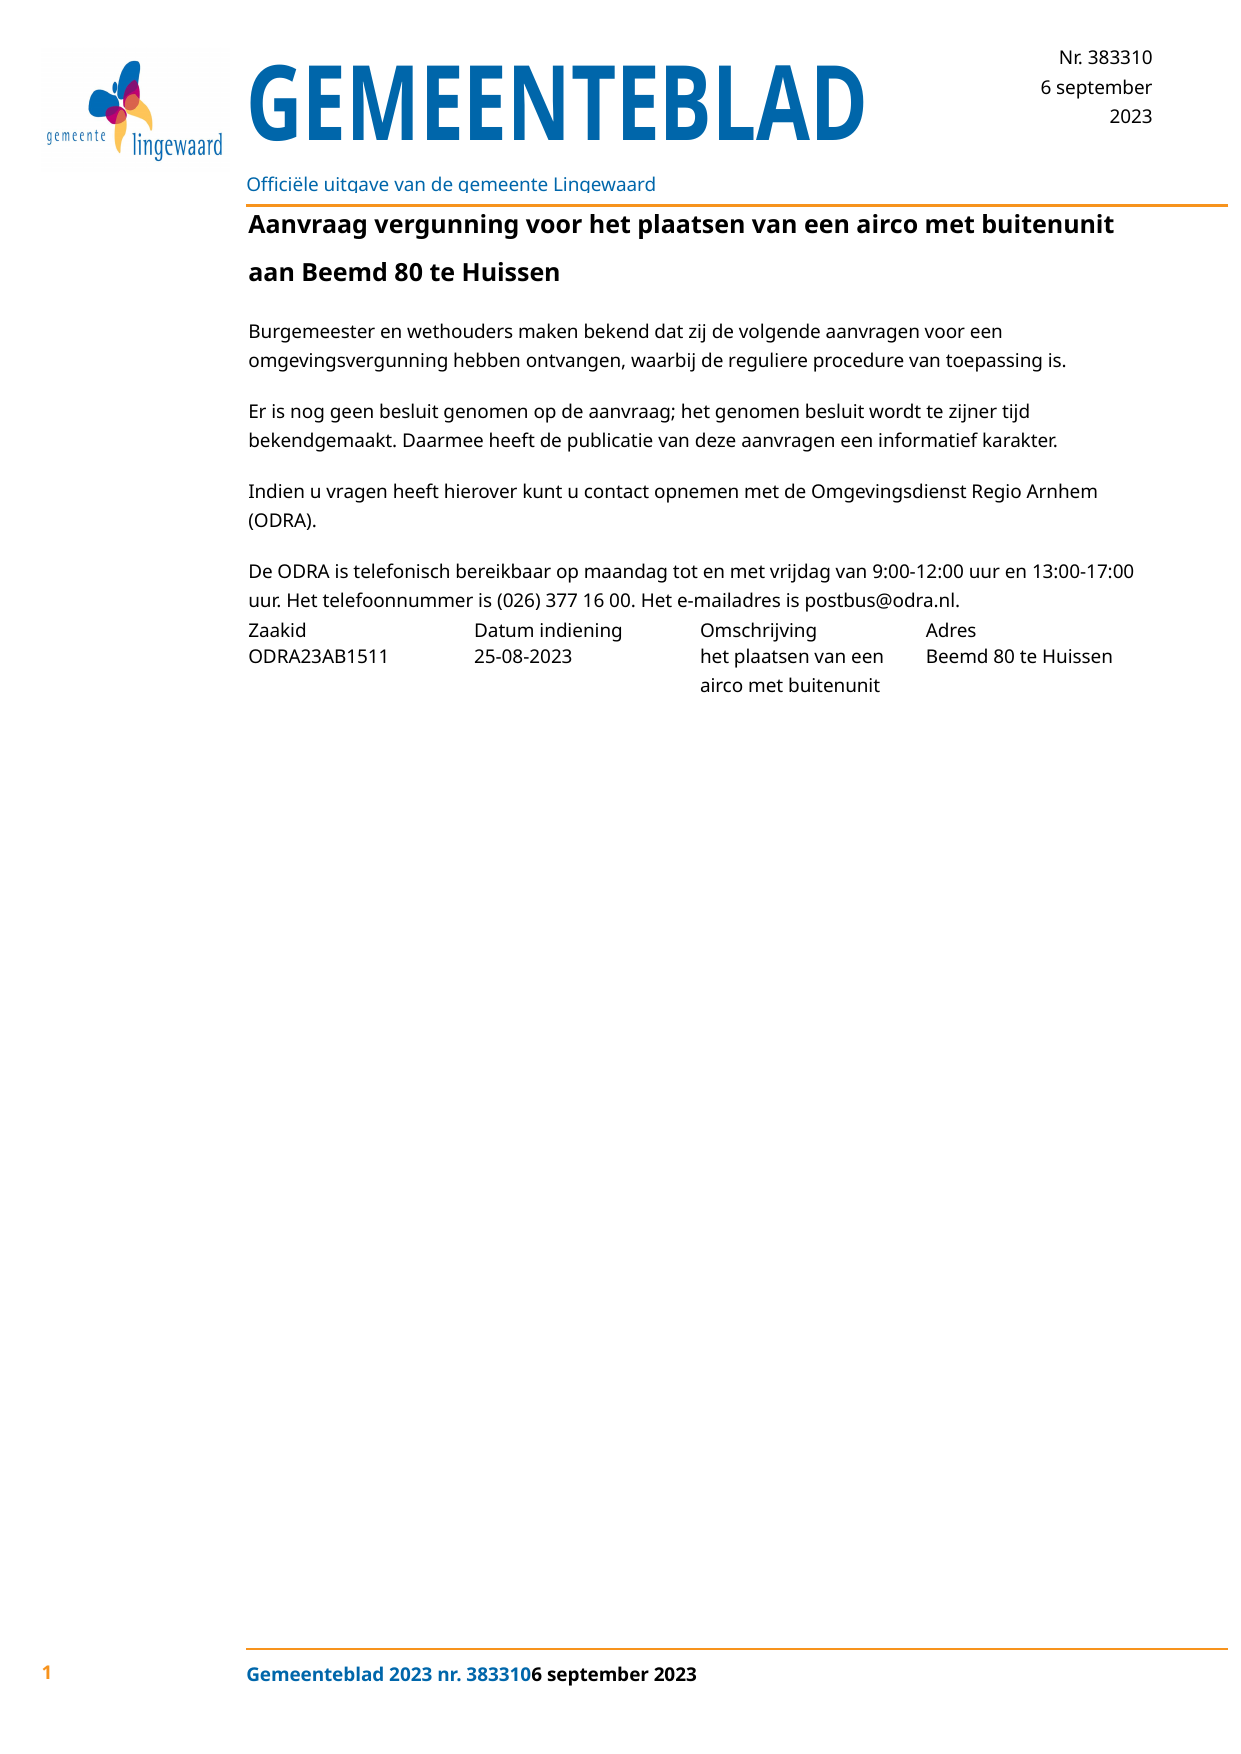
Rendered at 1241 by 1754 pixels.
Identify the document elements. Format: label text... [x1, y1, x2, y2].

table_cell 25-08-2023 [474, 643, 700, 698]
text De ODRA is telefonisch bereikbaar op maandag tot en met vrijdag van 9:00-12:00 uur en 13:00-17:00 uur. Het telefoonnummer is (026) 377 16 00. Het e-mailadres is postbus@odra.nl. [248, 558, 1152, 613]
table_header Datum indiening [474, 617, 700, 643]
text Burgemeester en wethouders maken bekend dat zij de volgende aanvragen voor een omgevingsvergunning hebben ontvangen, waarbij de reguliere procedure van toepassing is. [248, 318, 1152, 373]
table_header Adres [926, 617, 1152, 643]
text Indien u vragen heeft hierover kunt u contact opnemen met de Omgevingsdienst Regio Arnhem (ODRA). [248, 478, 1152, 533]
table_cell het plaatsen van een airco met buitenunit [700, 643, 926, 698]
table_cell ODRA23AB1511 [248, 643, 474, 698]
table_header Omschrijving [700, 617, 926, 643]
picture [41, 47, 231, 172]
text Aanvraag vergunning voor het plaatsen van een airco met buitenunit aan Beemd 80 te Huissen [248, 207, 1152, 288]
text Er is nog geen besluit genomen op de aanvraag; het genomen besluit wordt te zijner tijd bekendgemaakt. Daarmee heeft de publicatie van deze aanvragen een informatief karakter. [248, 398, 1152, 453]
table_cell Beemd 80 te Huissen [926, 643, 1152, 698]
table_header Zaakid [248, 617, 474, 643]
